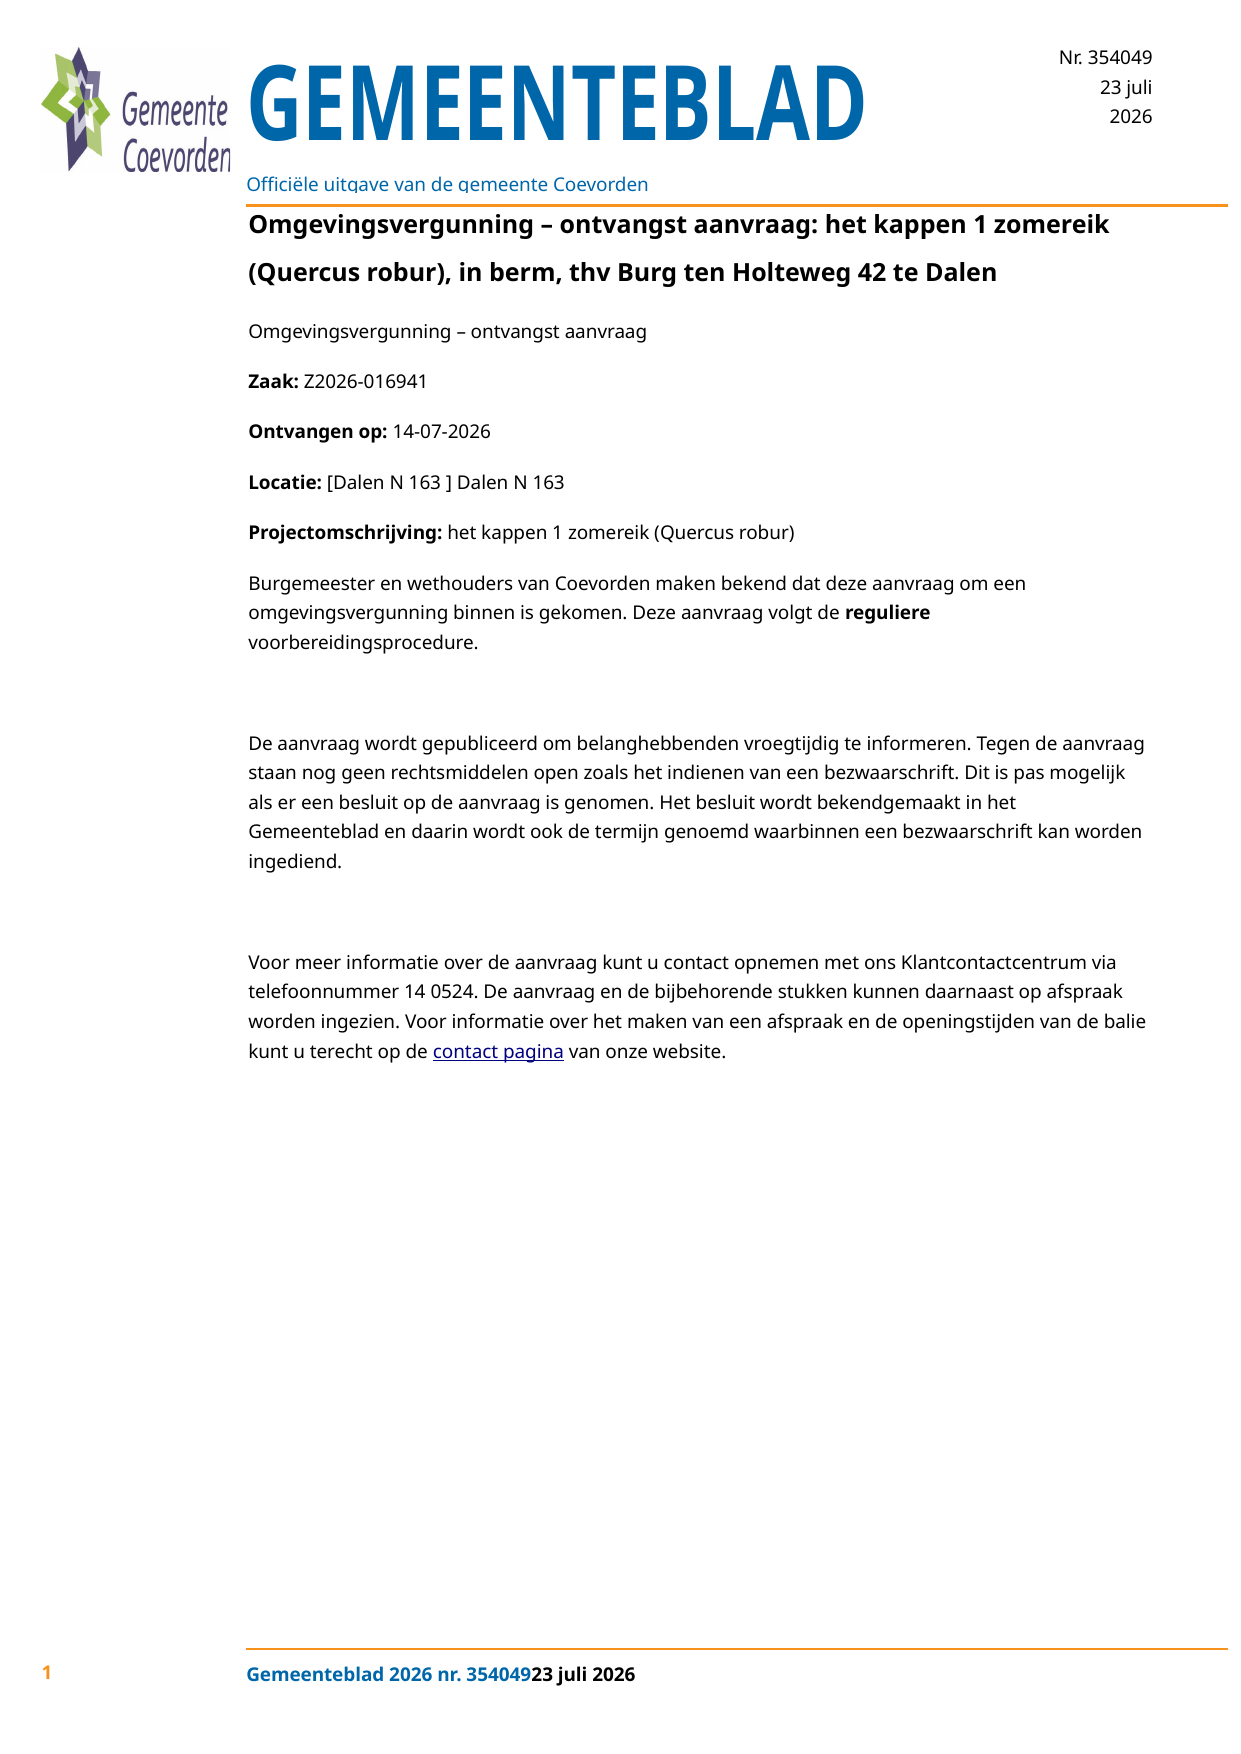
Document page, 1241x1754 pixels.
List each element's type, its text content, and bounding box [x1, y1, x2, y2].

text Ontvangen op: 14-07-2026 [248, 419, 1152, 444]
picture [41, 47, 231, 172]
text Projectomschrijving: het kappen 1 zomereik (Quercus robur) [248, 519, 1152, 545]
text Zaak: Z2026-016941 [248, 368, 1152, 394]
text Voor meer informatie over de aanvraag kunt u contact opnemen met ons Klantcontactcentrum via telefoonnummer 14 0524. De aanvraag en de bijbehorende stukken kunnen daarnaast op afspraak worden ingezien. Voor informatie over het maken van een afspraak en de openingstijden van de balie kunt u terecht op de contact pagina van onze website. [248, 949, 1152, 1064]
text Omgevingsvergunning – ontvangst aanvraag [248, 318, 1152, 344]
text Omgevingsvergunning – ontvangst aanvraag: het kappen 1 zomereik (Quercus robur), in berm, thv Burg ten Holteweg 42 te Dalen [248, 207, 1152, 288]
text Locatie: [Dalen N 163 ] Dalen N 163 [248, 469, 1152, 495]
text De aanvraag wordt gepubliceerd om belanghebbenden vroegtijdig te informeren. Tegen de aanvraag staan nog geen rechtsmiddelen open zoals het indienen van een bezwaarschrift. Dit is pas mogelijk als er een besluit op de aanvraag is genomen. Het besluit wordt bekendgemaakt in het Gemeenteblad en daarin wordt ook de termijn genoemd waarbinnen een bezwaarschrift kan worden ingediend. [248, 730, 1152, 874]
text Burgemeester en wethouders van Coevorden maken bekend dat deze aanvraag om een omgevingsvergunning binnen is gekomen. Deze aanvraag volgt de reguliere voorbereidingsprocedure. [248, 570, 1152, 655]
